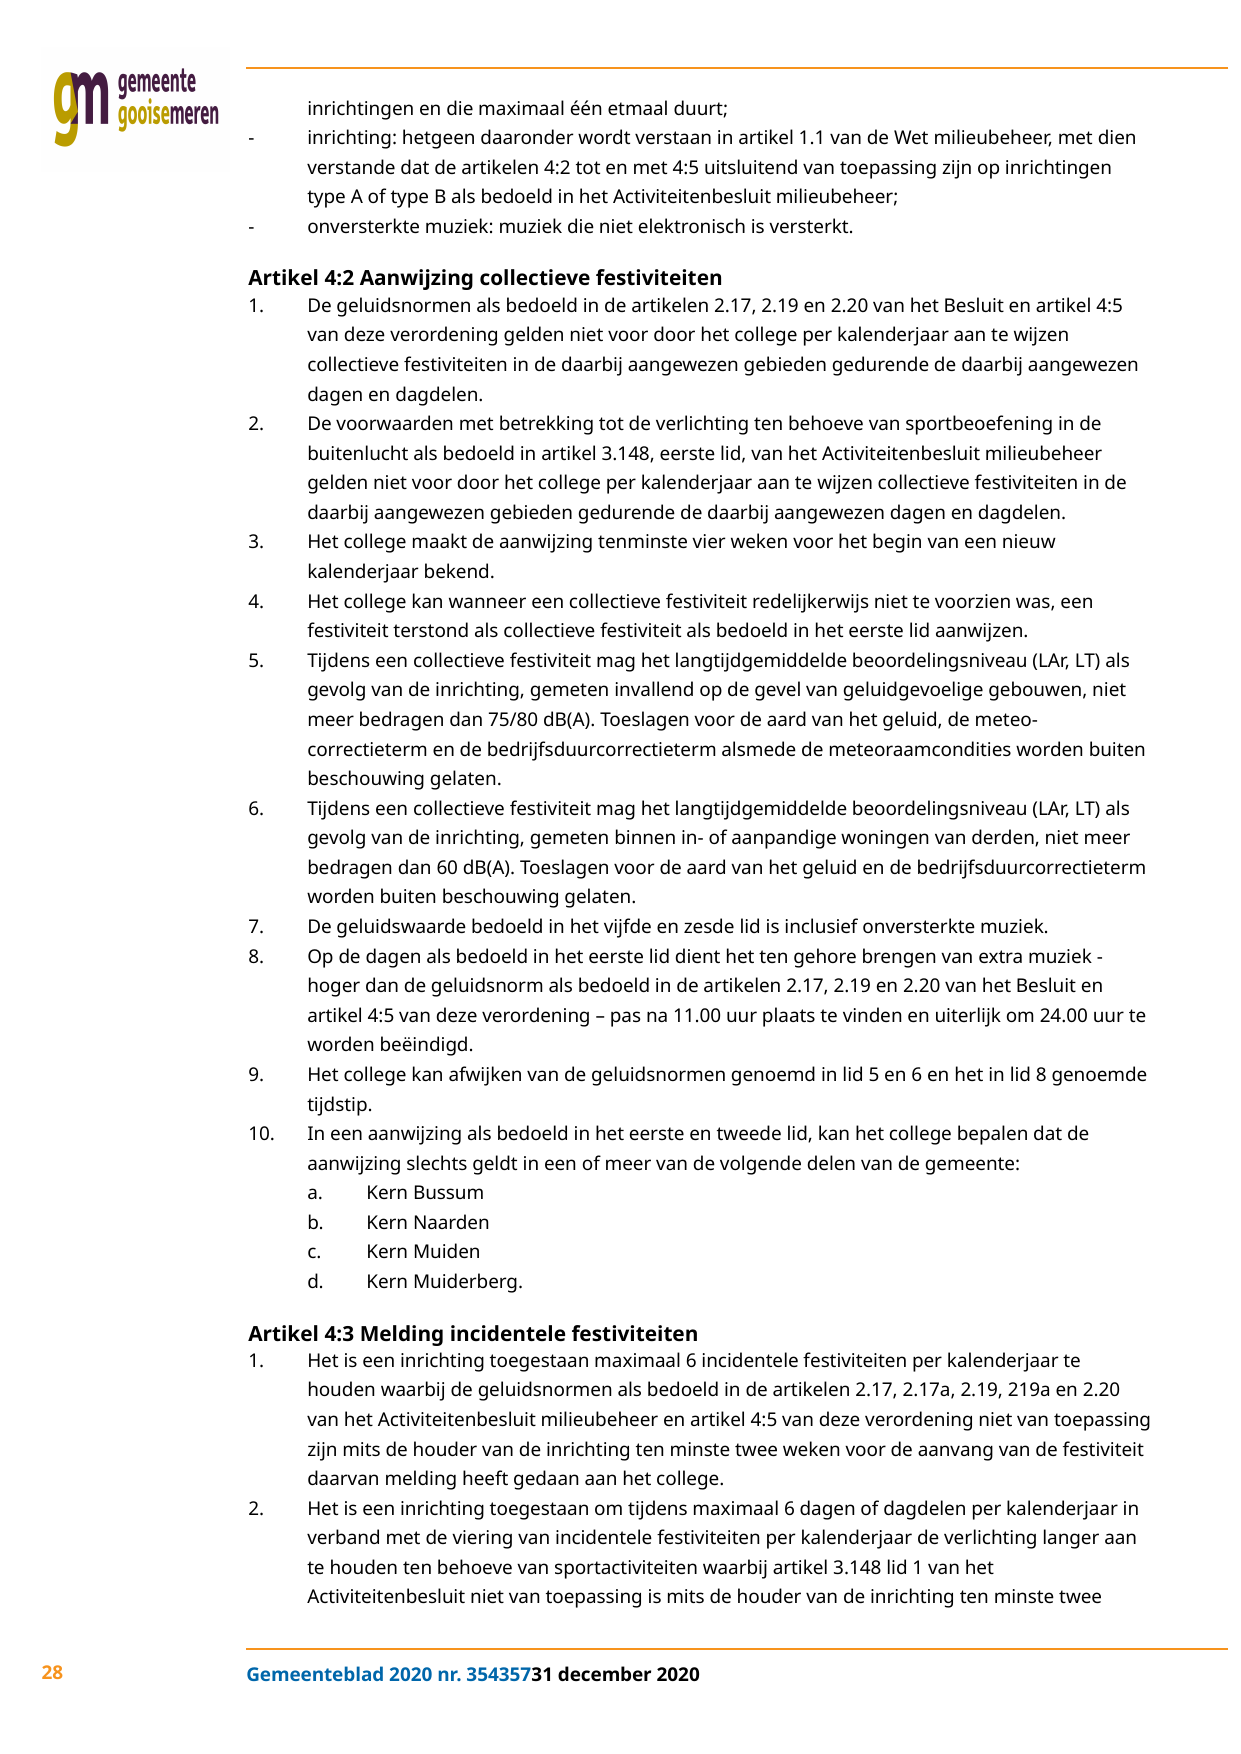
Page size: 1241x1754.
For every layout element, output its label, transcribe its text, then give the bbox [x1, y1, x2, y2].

list De geluidswaarde bedoeld in het vijfde en zesde lid is inclusief onversterkte muziek. [248, 913, 1152, 939]
text Artikel 4:3 Melding incidentele festiviteiten [248, 1319, 1152, 1347]
list Kern Naarden [307, 1209, 1152, 1235]
list Tijdens een collectieve festiviteit mag het langtijdgemiddelde beoordelingsniveau (LAr, LT) als gevolg van de inrichting, gemeten binnen in- of aanpandige woningen van derden, niet meer bedragen dan 60 dB(A). Toeslagen voor de aard van het geluid en de bedrijfsduurcorrectieterm worden buiten beschouwing gelaten. [248, 795, 1152, 909]
list Het is een inrichting toegestaan maximaal 6 incidentele festiviteiten per kalenderjaar te houden waarbij de geluidsnormen als bedoeld in de artikelen 2.17, 2.17a, 2.19, 219a en 2.20 van het Activiteitenbesluit milieubeheer en artikel 4:5 van deze verordening niet van toepassing zijn mits de houder van de inrichting ten minste twee weken voor de aanvang van de festiviteit daarvan melding heeft gedaan aan het college. [248, 1347, 1152, 1491]
list Het college kan afwijken van de geluidsnormen genoemd in lid 5 en 6 en het in lid 8 genoemde tijdstip. [248, 1061, 1152, 1116]
list Het college maakt de aanwijzing tenminste vier weken voor het begin van een nieuw kalenderjaar bekend. [248, 529, 1152, 584]
text Artikel 4:2 Aanwijzing collectieve festiviteiten [248, 263, 1152, 292]
list In een aanwijzing als bedoeld in het eerste en tweede lid, kan het college bepalen dat de aanwijzing slechts geldt in een of meer van de volgende delen van de gemeente: [248, 1120, 1152, 1176]
list Tijdens een collectieve festiviteit mag het langtijdgemiddelde beoordelingsniveau (LAr, LT) als gevolg van de inrichting, gemeten invallend op de gevel van geluidgevoelige gebouwen, niet meer bedragen dan 75/80 dB(A). Toeslagen voor de aard van het geluid, de meteo-correctieterm en de bedrijfsduurcorrectieterm alsmede de meteoraamcondities worden buiten beschouwing gelaten. [248, 647, 1152, 791]
list De voorwaarden met betrekking tot de verlichting ten behoeve van sportbeoefening in de buitenlucht als bedoeld in artikel 3.148, eerste lid, van het Activiteitenbesluit milieubeheer gelden niet voor door het college per kalenderjaar aan te wijzen collectieve festiviteiten in de daarbij aangewezen gebieden gedurende de daarbij aangewezen dagen en dagdelen. [248, 410, 1152, 525]
list onversterkte muziek: muziek die niet elektronisch is versterkt. [248, 213, 1152, 239]
list De geluidsnormen als bedoeld in de artikelen 2.17, 2.19 en 2.20 van het Besluit en artikel 4:5 van deze verordening gelden niet voor door het college per kalenderjaar aan te wijzen collectieve festiviteiten in de daarbij aangewezen gebieden gedurende de daarbij aangewezen dagen en dagdelen. [248, 292, 1152, 406]
list Kern Muiden [307, 1239, 1152, 1264]
list Kern Muiderberg. [307, 1268, 1152, 1294]
list Het college kan wanneer een collectieve festiviteit redelijkerwijs niet te voorzien was, een festiviteit terstond als collectieve festiviteit als bedoeld in het eerste lid aanwijzen. [248, 588, 1152, 643]
list Het is een inrichting toegestaan om tijdens maximaal 6 dagen of dagdelen per kalenderjaar in verband met de viering van incidentele festiviteiten per kalenderjaar de verlichting langer aan te houden ten behoeve van sportactiviteiten waarbij artikel 3.148 lid 1 van het Activiteitenbesluit niet van toepassing is mits de houder van de inrichting ten minste twee [248, 1495, 1152, 1609]
list Op de dagen als bedoeld in het eerste lid dient het ten gehore brengen van extra muziek - hoger dan de geluidsnorm als bedoeld in de artikelen 2.17, 2.19 en 2.20 van het Besluit en artikel 4:5 van deze verordening – pas na 11.00 uur plaats te vinden en uiterlijk om 24.00 uur te worden beëindigd. [248, 943, 1152, 1057]
list inrichting: hetgeen daaronder wordt verstaan in artikel 1.1 van de Wet milieubeheer, met dien verstande dat de artikelen 4:2 tot en met 4:5 uitsluitend van toepassing zijn op inrichtingen type A of type B als bedoeld in het Activiteitenbesluit milieubeheer; [248, 124, 1152, 209]
list Kern Bussum [307, 1179, 1152, 1205]
list inrichtingen en die maximaal één etmaal duurt; [248, 95, 1152, 121]
picture [41, 47, 231, 172]
